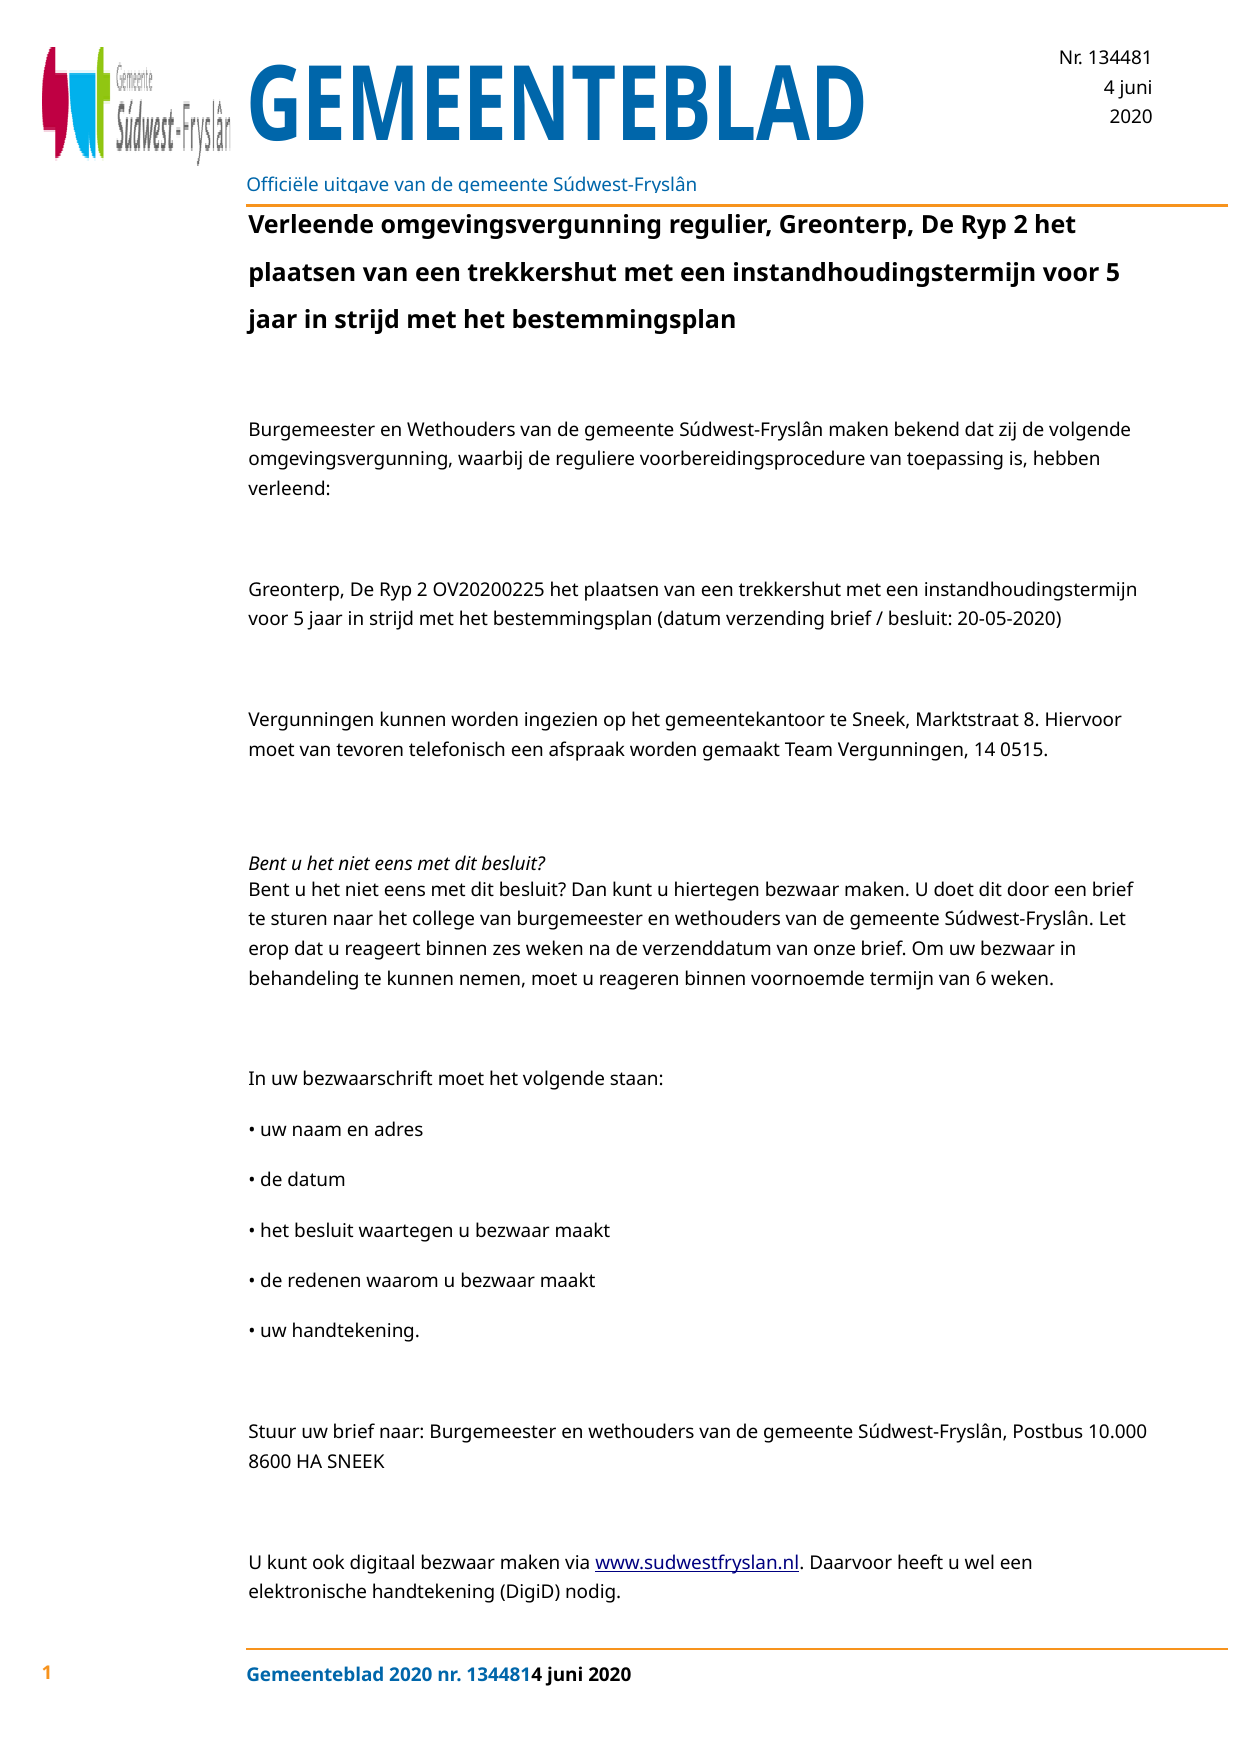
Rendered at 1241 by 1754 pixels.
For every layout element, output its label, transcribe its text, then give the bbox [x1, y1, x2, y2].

text Verleende omgevingsvergunning regulier, Greonterp, De Ryp 2 het plaatsen van een trekkershut met een instandhoudingstermijn voor 5 jaar in strijd met het bestemmingsplan [248, 207, 1152, 336]
text Vergunningen kunnen worden ingezien op het gemeentekantoor te Sneek, Marktstraat 8. Hiervoor moet van tevoren telefonisch een afspraak worden gemaakt Team Vergunningen, 14 0515. [248, 706, 1152, 762]
text Bent u het niet eens met dit besluit? Dan kunt u hiertegen bezwaar maken. U doet dit door een brief te sturen naar het college van burgemeester en wethouders van de gemeente Súdwest-Fryslân. Let erop dat u reageert binnen zes weken na de verzenddatum van onze brief. Om uw bezwaar in behandeling te kunnen nemen, moet u reageren binnen voornoemde termijn van 6 weken. [248, 876, 1152, 991]
text • het besluit waartegen u bezwaar maakt [248, 1217, 1152, 1243]
text Burgemeester en Wethouders van de gemeente Súdwest-Fryslân maken bekend dat zij de volgende omgevingsvergunning, waarbij de reguliere voorbereidingsprocedure van toepassing is, hebben verleend: [248, 416, 1152, 501]
text • uw handtekening. [248, 1318, 1152, 1343]
text In uw bezwaarschrift moet het volgende staan: [248, 1066, 1152, 1091]
text • de datum [248, 1166, 1152, 1192]
text Greonterp, De Ryp 2 OV20200225 het plaatsen van een trekkershut met een instandhoudingstermijn voor 5 jaar in strijd met het bestemmingsplan (datum verzending brief / besluit: 20-05-2020) [248, 576, 1152, 631]
picture [41, 47, 231, 172]
text U kunt ook digitaal bezwaar maken via www.sudwestfryslan.nl. Daarvoor heeft u wel een elektronische handtekening (DigiD) nodig. [248, 1549, 1152, 1604]
text Stuur uw brief naar: Burgemeester en wethouders van de gemeente Súdwest-Fryslân, Postbus 10.000 8600 HA SNEEK [248, 1418, 1152, 1474]
text • uw naam en adres [248, 1116, 1152, 1142]
text • de redenen waarom u bezwaar maakt [248, 1267, 1152, 1293]
text Bent u het niet eens met dit besluit? [248, 850, 1152, 876]
